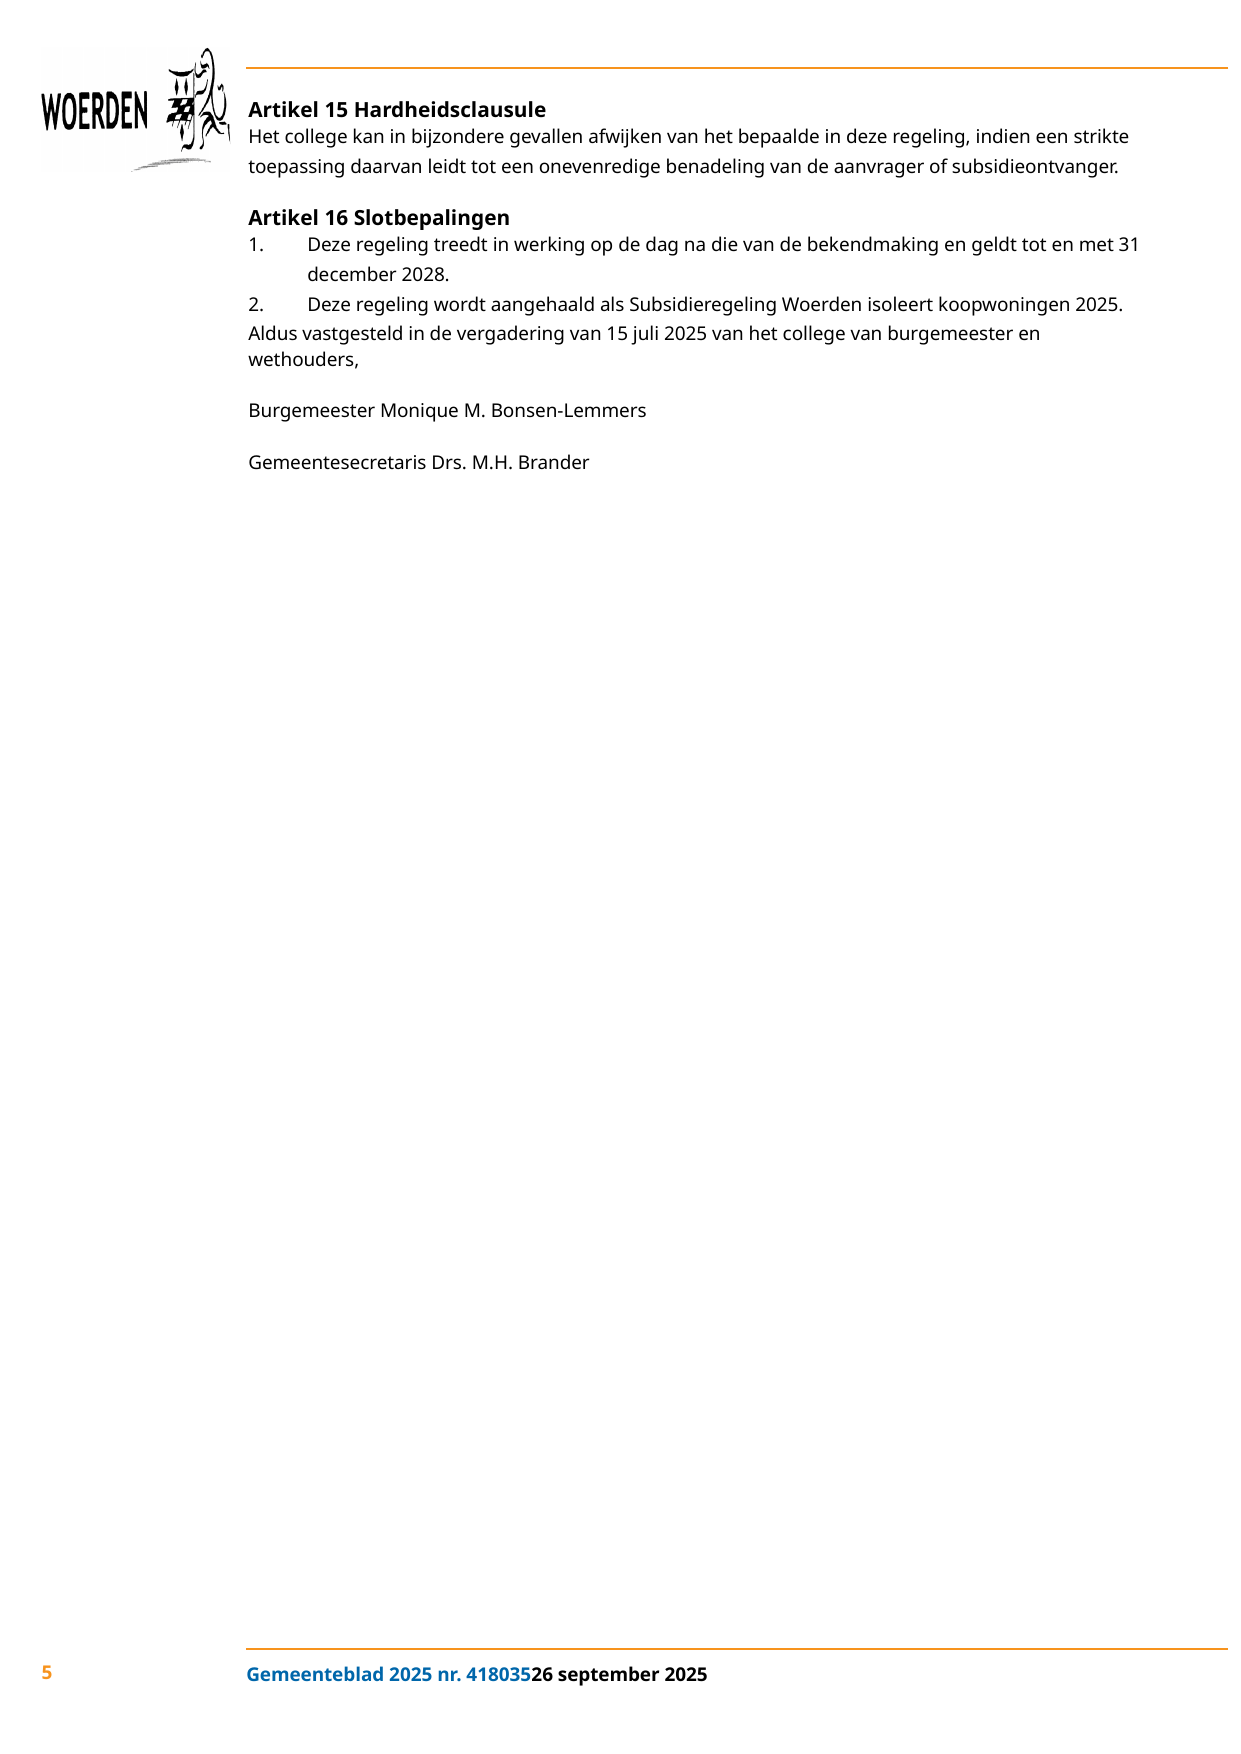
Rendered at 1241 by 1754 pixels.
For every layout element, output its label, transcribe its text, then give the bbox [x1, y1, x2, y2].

text Het college kan in bijzondere gevallen afwijken van het bepaalde in deze regeling, indien een strikte toepassing daarvan leidt tot een onevenredige benadeling van de aanvrager of subsidieontvanger. [248, 123, 1152, 178]
list Deze regeling wordt aangehaald als Subsidieregeling Woerden isoleert koopwoningen 2025. [248, 291, 1152, 317]
picture [41, 47, 231, 172]
list Deze regeling treedt in werking op de dag na die van de bekendmaking en geldt tot en met 31 december 2028. [248, 232, 1152, 287]
text Aldus vastgesteld in de vergadering van 15 juli 2025 van het college van burgemeester en wethouders, [248, 320, 1152, 372]
text Artikel 15 Hardheidsclausule [248, 95, 1152, 123]
text Gemeentesecretaris Drs. M.H. Brander [248, 449, 1152, 475]
text Artikel 16 Slotbepalingen [248, 203, 1152, 232]
text Burgemeester Monique M. Bonsen-Lemmers [248, 398, 1152, 423]
